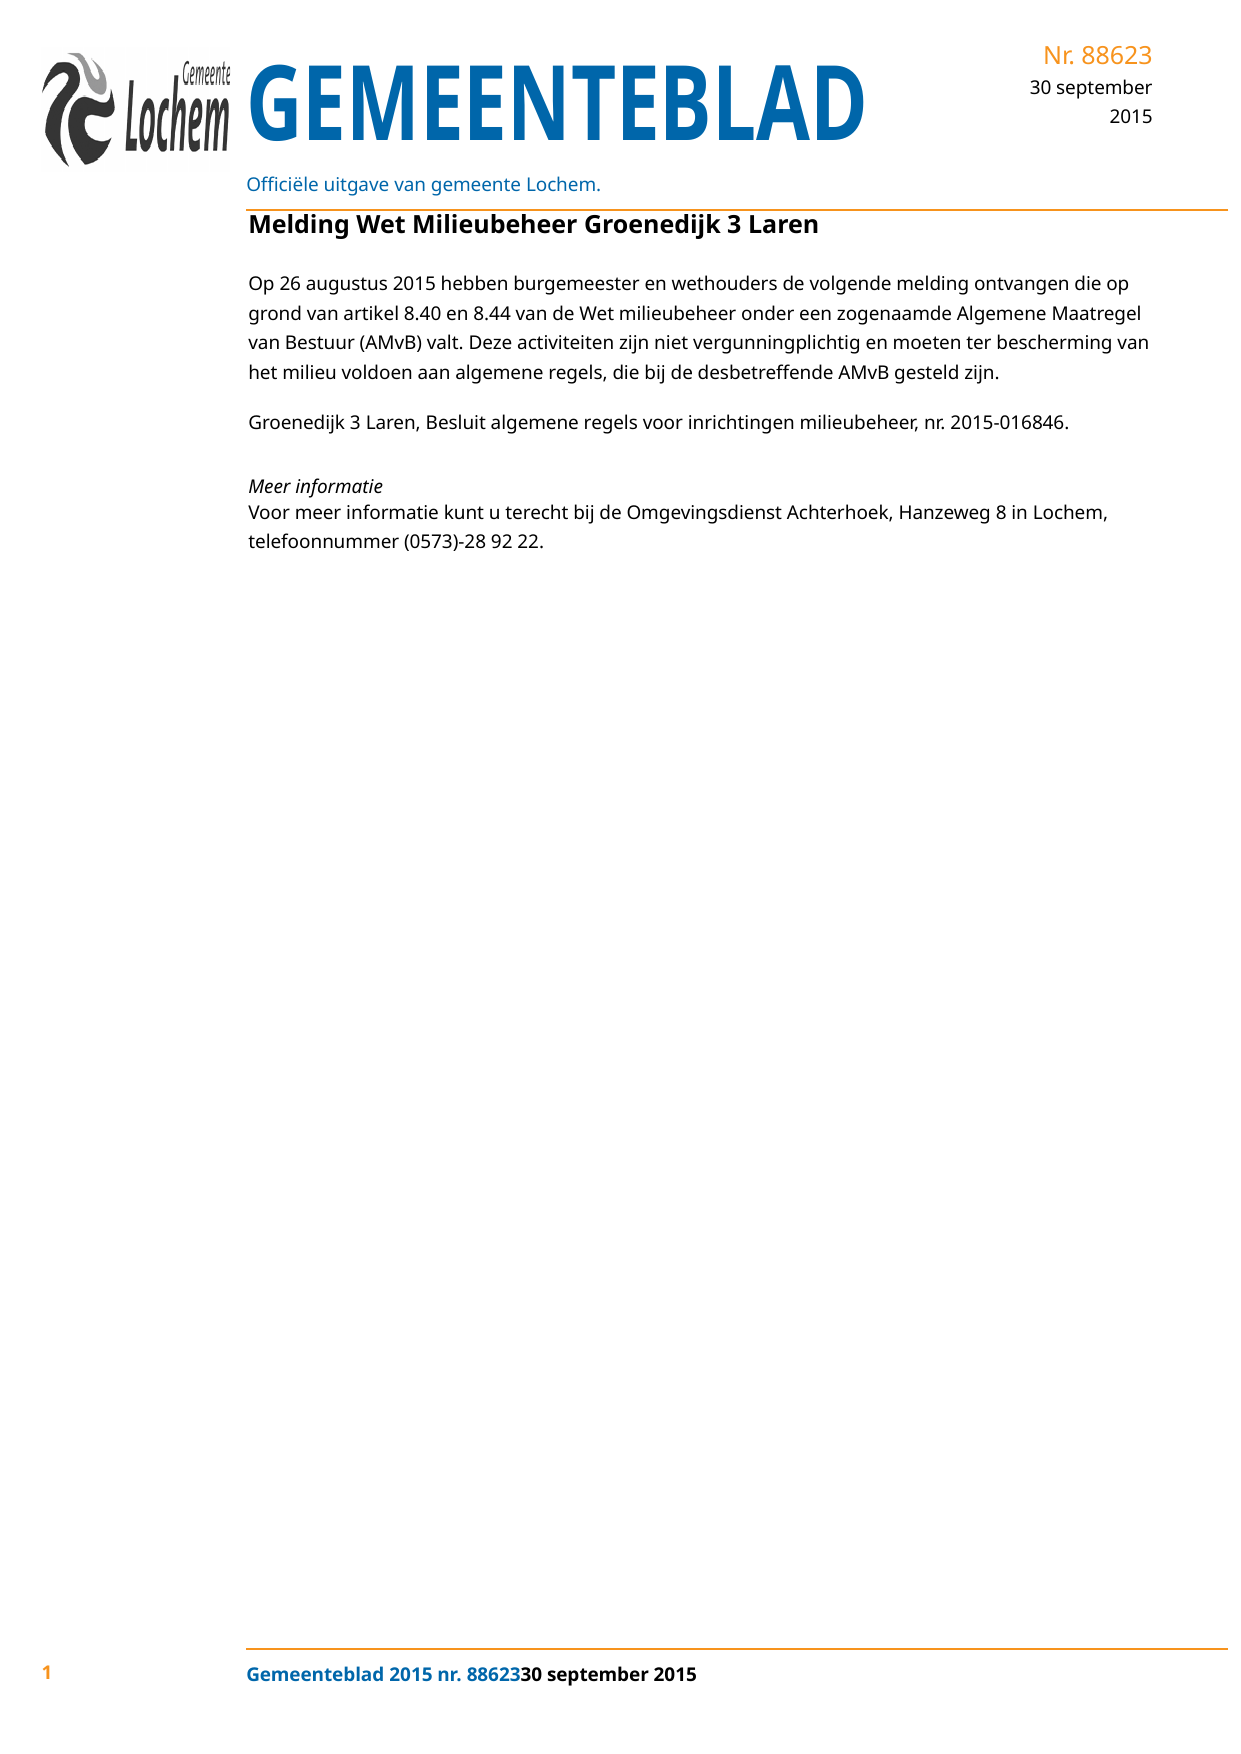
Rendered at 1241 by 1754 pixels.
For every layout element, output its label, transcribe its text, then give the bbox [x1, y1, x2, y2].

text Op 26 augustus 2015 hebben burgemeester en wethouders de volgende melding ontvangen die op grond van artikel 8.40 en 8.44 van de Wet milieubeheer onder een zogenaamde Algemene Maatregel van Bestuur (AMvB) valt. Deze activiteiten zijn niet vergunningplichtig en moeten ter bescherming van het milieu voldoen aan algemene regels, die bij de desbetreffende AMvB gesteld zijn. [248, 270, 1152, 385]
text Meer informatie [248, 473, 1152, 499]
text Melding Wet Milieubeheer Groenedijk 3 Laren [248, 211, 1152, 241]
text Groenedijk 3 Laren, Besluit algemene regels voor inrichtingen milieubeheer, nr. 2015-016846. [248, 409, 1152, 435]
text Voor meer informatie kunt u terecht bij de Omgevingsdienst Achterhoek, Hanzeweg 8 in Lochem, telefoonnummer (0573)-28 92 22. [248, 499, 1152, 554]
picture [41, 47, 231, 172]
